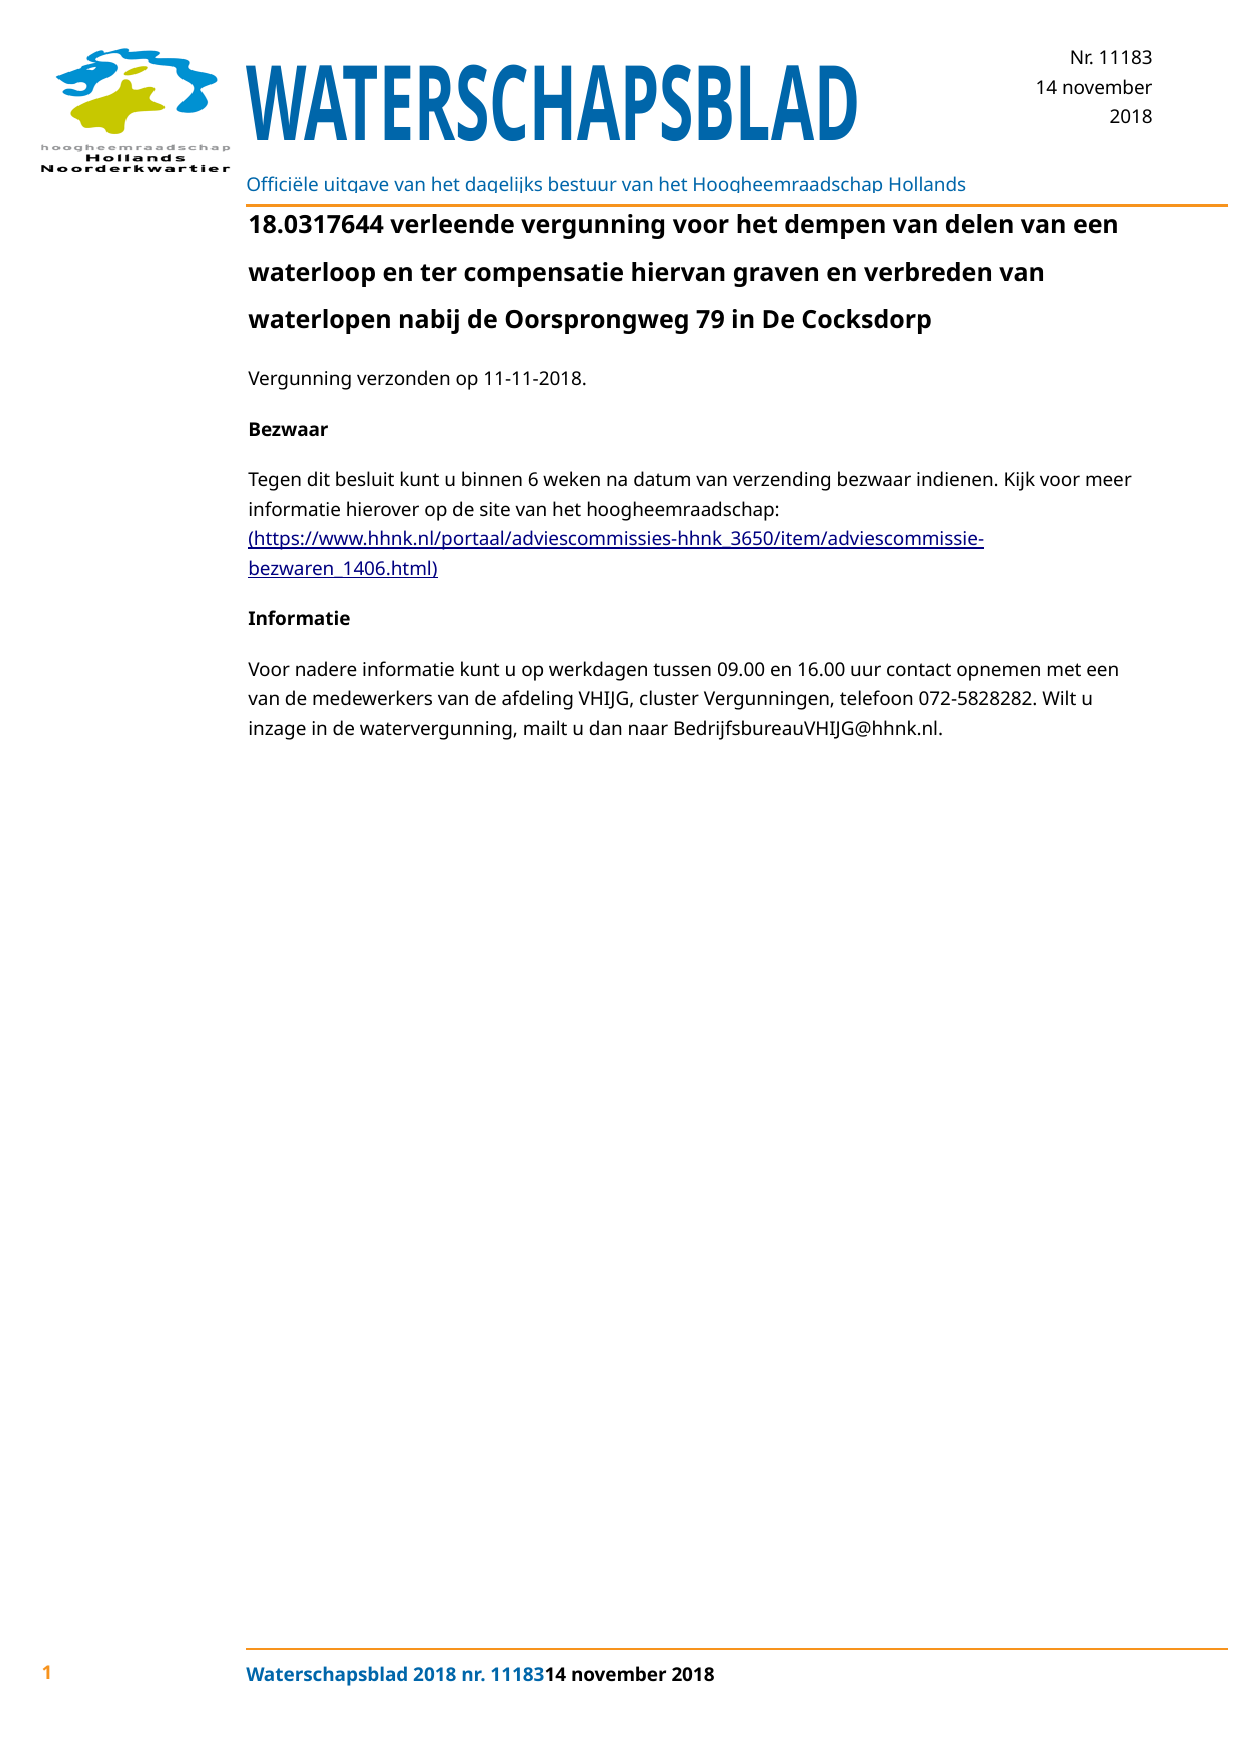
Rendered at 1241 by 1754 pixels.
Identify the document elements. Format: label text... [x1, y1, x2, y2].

text Voor nadere informatie kunt u op werkdagen tussen 09.00 en 16.00 uur contact opnemen met een van de medewerkers van de afdeling VHIJG, cluster Vergunningen, telefoon 072-5828282. Wilt u inzage in de watervergunning, mailt u dan naar BedrijfsbureauVHIJG@hhnk.nl. [248, 656, 1152, 741]
text Vergunning verzonden op 11-11-2018. [248, 366, 1152, 391]
text Tegen dit besluit kunt u binnen 6 weken na datum van verzending bezwaar indienen. Kijk voor meer informatie hierover op de site van het hoogheemraadschap: (https://www.hhnk.nl/portaal/adviescommissies-hhnk_3650/item/adviescommissie-bezwaren_1406.html) [248, 466, 1152, 581]
text Informatie [248, 606, 1152, 631]
text Bezwaar [248, 416, 1152, 442]
picture [41, 47, 231, 172]
text 18.0317644 verleende vergunning voor het dempen van delen van een waterloop en ter compensatie hiervan graven en verbreden van waterlopen nabij de Oorsprongweg 79 in De Cocksdorp [248, 207, 1152, 336]
